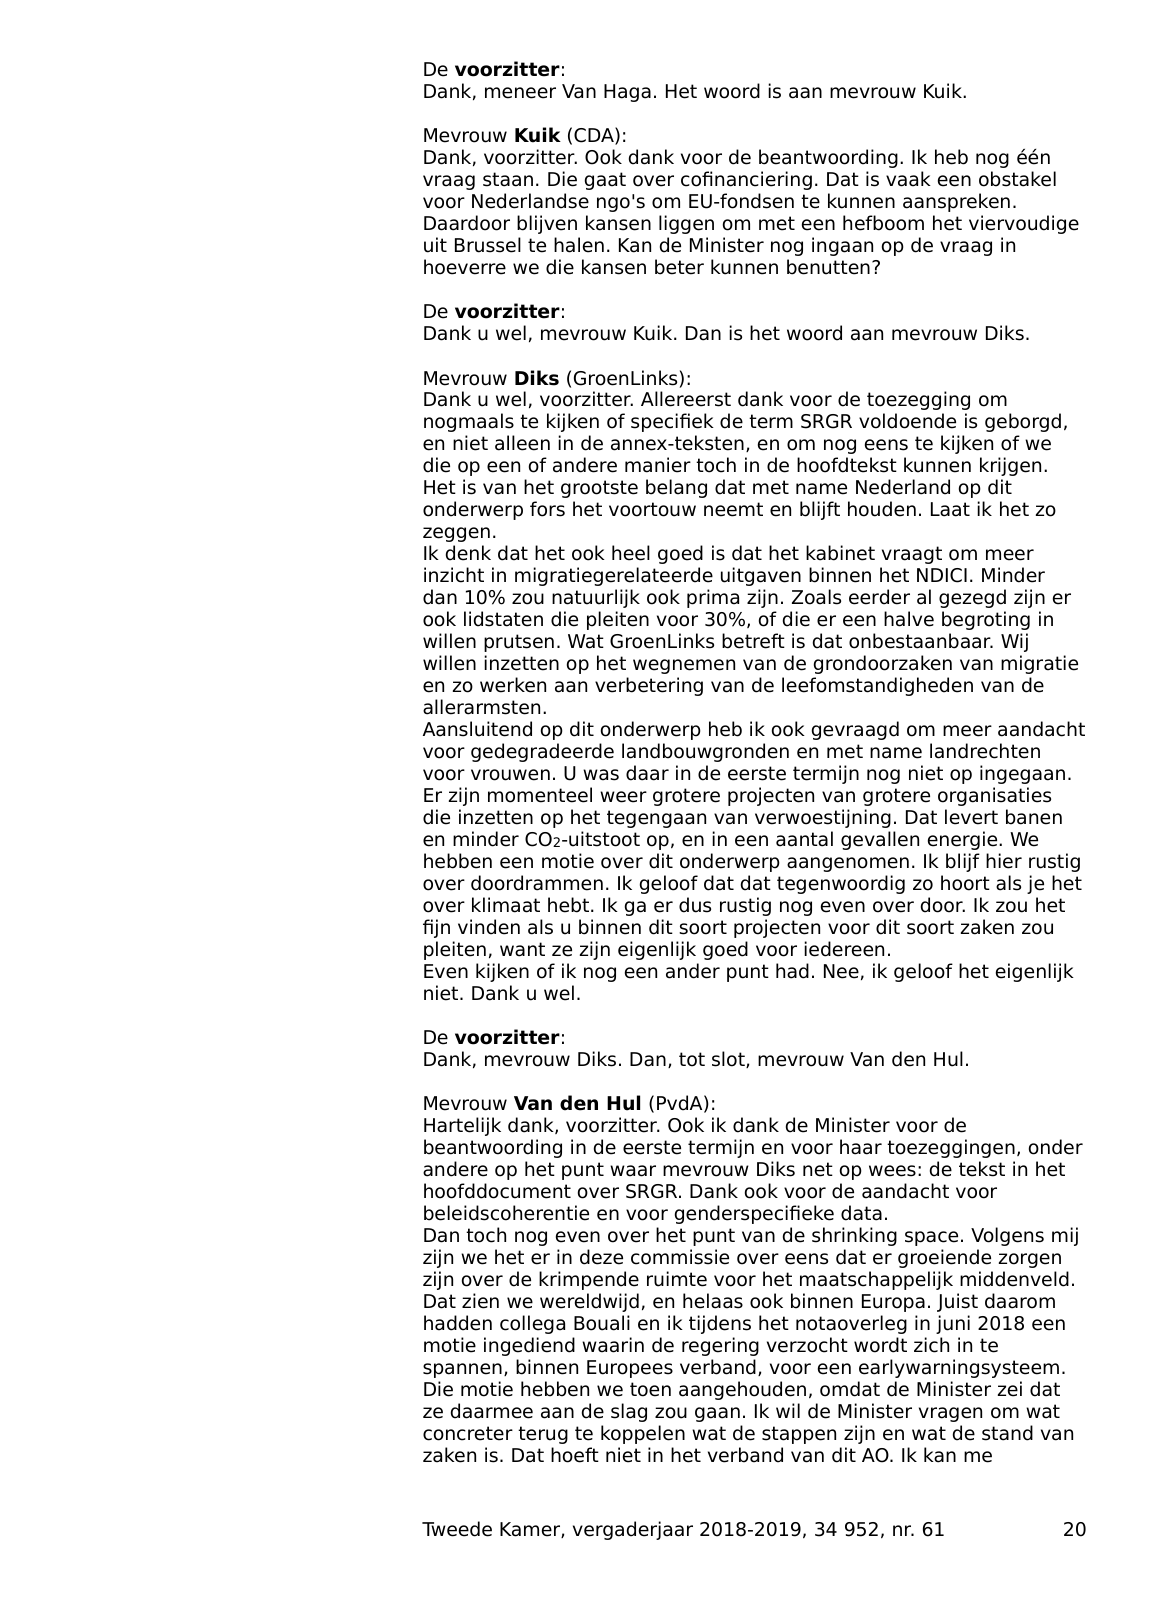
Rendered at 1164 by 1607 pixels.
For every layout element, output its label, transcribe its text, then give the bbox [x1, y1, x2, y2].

text Dank, meneer Van Haga. Het woord is aan mevrouw Kuik. [422, 81, 1087, 103]
text De voorzitter: [422, 1027, 1087, 1049]
text Mevrouw Kuik (CDA): [422, 125, 1087, 147]
text Dank, voorzitter. Ook dank voor de beantwoording. Ik heb nog één vraag staan. Die gaat over cofinanciering. Dat is vaak een obstakel voor Nederlandse ngo's om EU-fondsen te kunnen aanspreken. Daardoor blijven kansen liggen om met een hefboom het viervoudige uit Brussel te halen. Kan de Minister nog ingaan op de vraag in hoeverre we die kansen beter kunnen benutten? [422, 147, 1087, 279]
text Dank u wel, voorzitter. Allereerst dank voor de toezegging om nogmaals te kijken of specifiek de term SRGR voldoende is geborgd, en niet alleen in de annex-teksten, en om nog eens te kijken of we die op een of andere manier toch in de hoofdtekst kunnen krijgen. Het is van het grootste belang dat met name Nederland op dit onderwerp fors het voortouw neemt en blijft houden. Laat ik het zo zeggen. [422, 389, 1087, 543]
text Hartelijk dank, voorzitter. Ook ik dank de Minister voor de beantwoording in de eerste termijn en voor haar toezeggingen, onder andere op het punt waar mevrouw Diks net op wees: de tekst in het hoofddocument over SRGR. Dank ook voor de aandacht voor beleidscoherentie en voor genderspecifieke data. [422, 1115, 1087, 1225]
text Dank u wel, mevrouw Kuik. Dan is het woord aan mevrouw Diks. [422, 323, 1087, 345]
text Ik denk dat het ook heel goed is dat het kabinet vraagt om meer inzicht in migratiegerelateerde uitgaven binnen het NDICI. Minder dan 10% zou natuurlijk ook prima zijn. Zoals eerder al gezegd zijn er ook lidstaten die pleiten voor 30%, of die er een halve begroting in willen prutsen. Wat GroenLinks betreft is dat onbestaanbaar. Wij willen inzetten op het wegnemen van de grondoorzaken van migratie en zo werken aan verbetering van de leefomstandigheden van de allerarmsten. [422, 543, 1087, 719]
text Aansluitend op dit onderwerp heb ik ook gevraagd om meer aandacht voor gedegradeerde landbouwgronden en met name landrechten voor vrouwen. U was daar in de eerste termijn nog niet op ingegaan. Er zijn momenteel weer grotere projecten van grotere organisaties die inzetten op het tegengaan van verwoestijning. Dat levert banen en minder CO2-uitstoot op, en in een aantal gevallen energie. We hebben een motie over dit onderwerp aangenomen. Ik blijf hier rustig over doordrammen. Ik geloof dat dat tegenwoordig zo hoort als je het over klimaat hebt. Ik ga er dus rustig nog even over door. Ik zou het fijn vinden als u binnen dit soort projecten voor dit soort zaken zou pleiten, want ze zijn eigenlijk goed voor iedereen. [422, 719, 1087, 961]
text Mevrouw Diks (GroenLinks): [422, 367, 1087, 389]
text De voorzitter: [422, 59, 1087, 81]
text Even kijken of ik nog een ander punt had. Nee, ik geloof het eigenlijk niet. Dank u wel. [422, 961, 1087, 1005]
text Mevrouw Van den Hul (PvdA): [422, 1093, 1087, 1115]
text De voorzitter: [422, 301, 1087, 323]
text Dan toch nog even over het punt van de shrinking space. Volgens mij zijn we het er in deze commissie over eens dat er groeiende zorgen zijn over de krimpende ruimte voor het maatschappelijk middenveld. Dat zien we wereldwijd, en helaas ook binnen Europa. Juist daarom hadden collega Bouali en ik tijdens het notaoverleg in juni 2018 een motie ingediend waarin de regering verzocht wordt zich in te spannen, binnen Europees verband, voor een earlywarningsysteem. Die motie hebben we toen aangehouden, omdat de Minister zei dat ze daarmee aan de slag zou gaan. Ik wil de Minister vragen om wat concreter terug te koppelen wat de stappen zijn en wat de stand van zaken is. Dat hoeft niet in het verband van dit AO. Ik kan me [422, 1225, 1087, 1467]
text Dank, mevrouw Diks. Dan, tot slot, mevrouw Van den Hul. [422, 1049, 1087, 1071]
